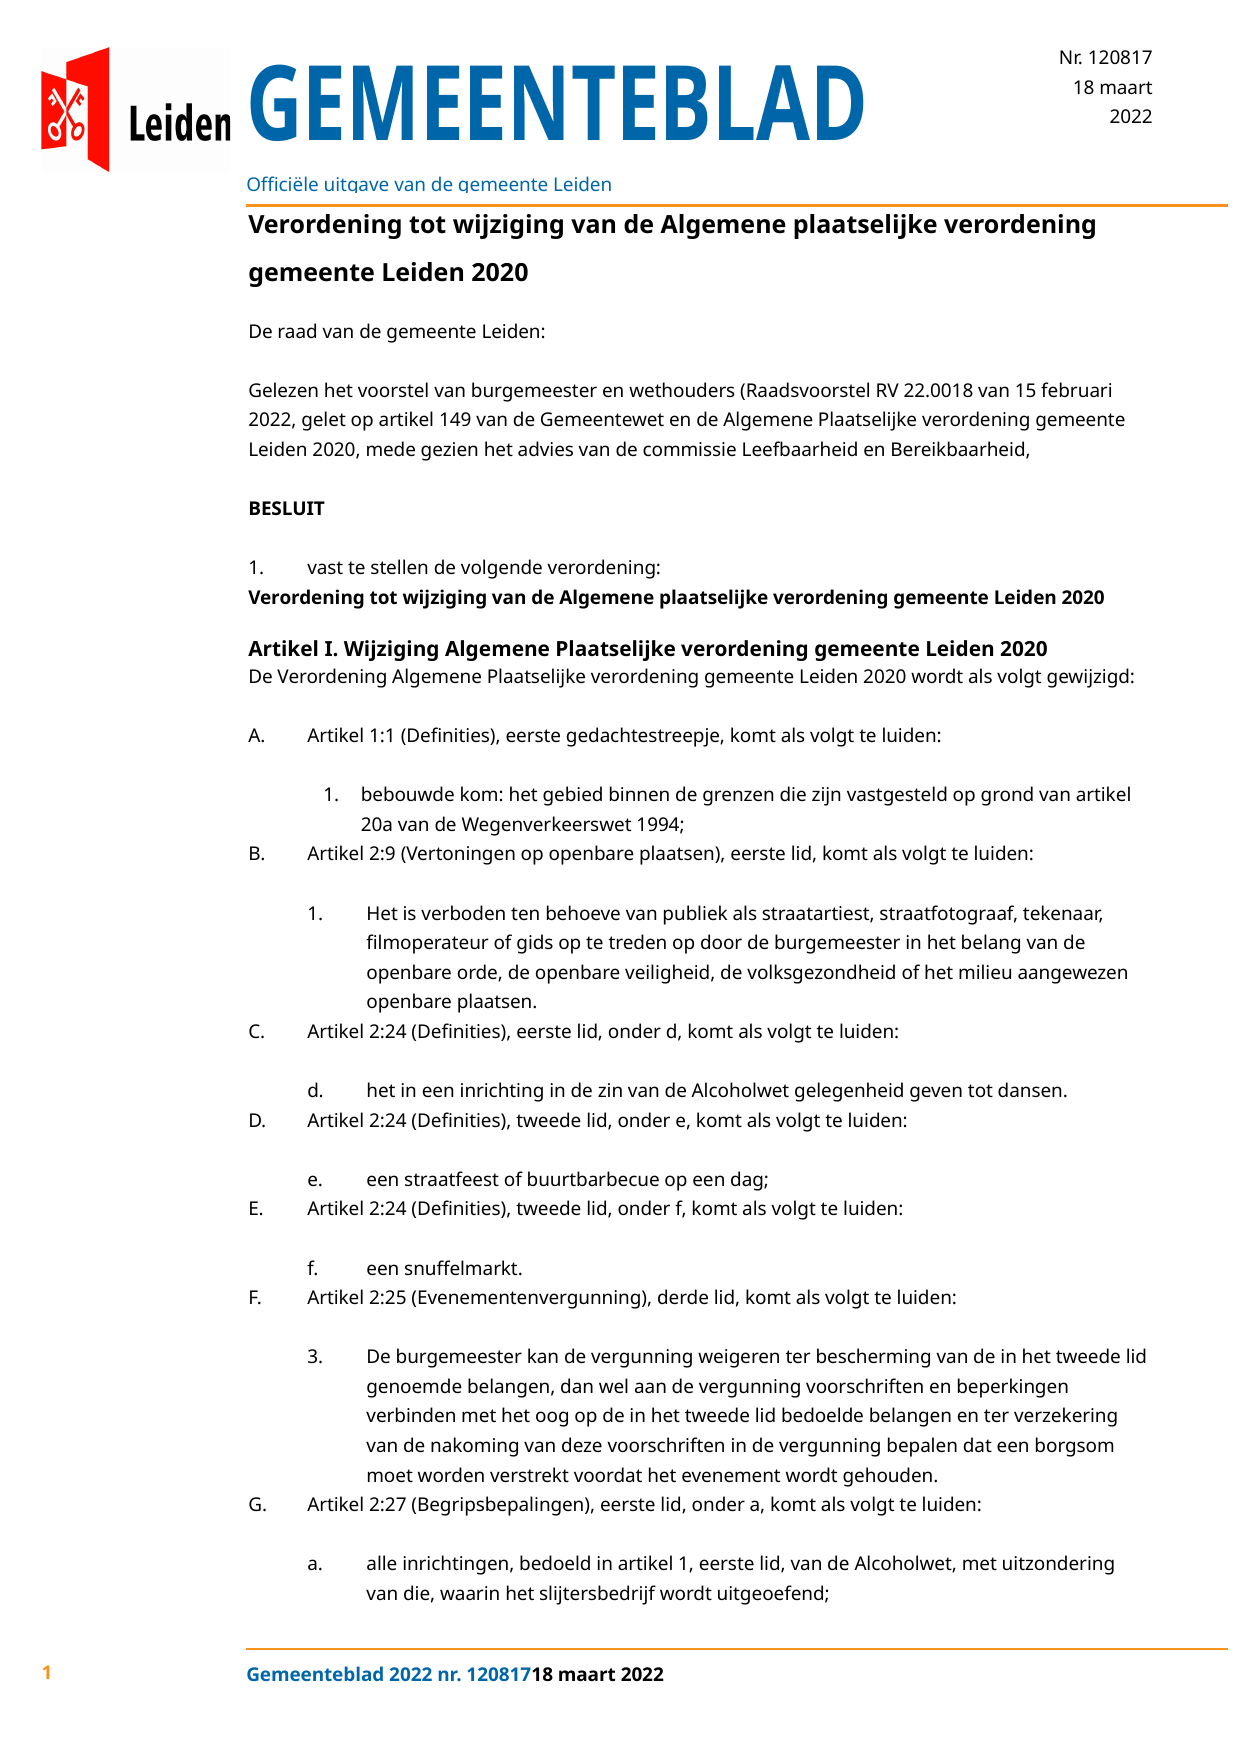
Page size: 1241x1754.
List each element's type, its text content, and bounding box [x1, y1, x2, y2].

list Artikel 2:9 (Vertoningen op openbare plaatsen), eerste lid, komt als volgt te luiden: [248, 841, 1152, 866]
list bebouwde kom: het gebied binnen de grenzen die zijn vastgesteld op grond van artikel 20a van de Wegenverkeerswet 1994; [323, 781, 1152, 837]
list het in een inrichting in de zin van de Alcoholwet gelegenheid geven tot dansen. [307, 1077, 1152, 1103]
list Het is verboden ten behoeve van publiek als straatartiest, straatfotograaf, tekenaar, filmoperateur of gids op te treden op door de burgemeester in het belang van de openbare orde, de openbare veiligheid, de volksgezondheid of het milieu aangewezen openbare plaatsen. [307, 900, 1152, 1014]
text Gelezen het voorstel van burgemeester en wethouders (Raadsvoorstel RV 22.0018 van 15 februari 2022, gelet op artikel 149 van de Gemeentewet en de Algemene Plaatselijke verordening gemeente Leiden 2020, mede gezien het advies van de commissie Leefbaarheid en Bereikbaarheid, [248, 377, 1152, 462]
list vast te stellen de volgende verordening: [248, 554, 1152, 580]
list een straatfeest of buurtbarbecue op een dag; [307, 1166, 1152, 1192]
list Artikel 2:25 (Evenementenvergunning), derde lid, komt als volgt te luiden: [248, 1284, 1152, 1310]
list Artikel 1:1 (Definities), eerste gedachtestreepje, komt als volgt te luiden: [248, 722, 1152, 748]
picture [41, 47, 231, 172]
list Artikel 2:24 (Definities), eerste lid, onder d, komt als volgt te luiden: [248, 1018, 1152, 1044]
list Artikel 2:24 (Definities), tweede lid, onder f, komt als volgt te luiden: [248, 1196, 1152, 1221]
list alle inrichtingen, bedoeld in artikel 1, eerste lid, van de Alcoholwet, met uitzondering van die, waarin het slijtersbedrijf wordt uitgeoefend; [307, 1551, 1152, 1606]
list een snuffelmarkt. [307, 1255, 1152, 1280]
text Verordening tot wijziging van de Algemene plaatselijke verordening gemeente Leiden 2020 [248, 207, 1152, 288]
text De raad van de gemeente Leiden: [248, 318, 1152, 344]
text BESLUIT [248, 495, 1152, 521]
text Artikel I. Wijziging Algemene Plaatselijke verordening gemeente Leiden 2020 [248, 634, 1152, 663]
list Artikel 2:24 (Definities), tweede lid, onder e, komt als volgt te luiden: [248, 1107, 1152, 1132]
list De burgemeester kan de vergunning weigeren ter bescherming van de in het tweede lid genoemde belangen, dan wel aan de vergunning voorschriften en beperkingen verbinden met het oog op de in het tweede lid bedoelde belangen en ter verzekering van de nakoming van deze voorschriften in de vergunning bepalen dat een borgsom moet worden verstrekt voordat het evenement wordt gehouden. [307, 1343, 1152, 1487]
text Verordening tot wijziging van de Algemene plaatselijke verordening gemeente Leiden 2020 [248, 584, 1152, 610]
text De Verordening Algemene Plaatselijke verordening gemeente Leiden 2020 wordt als volgt gewijzigd: [248, 663, 1152, 689]
list Artikel 2:27 (Begripsbepalingen), eerste lid, onder a, komt als volgt te luiden: [248, 1491, 1152, 1517]
